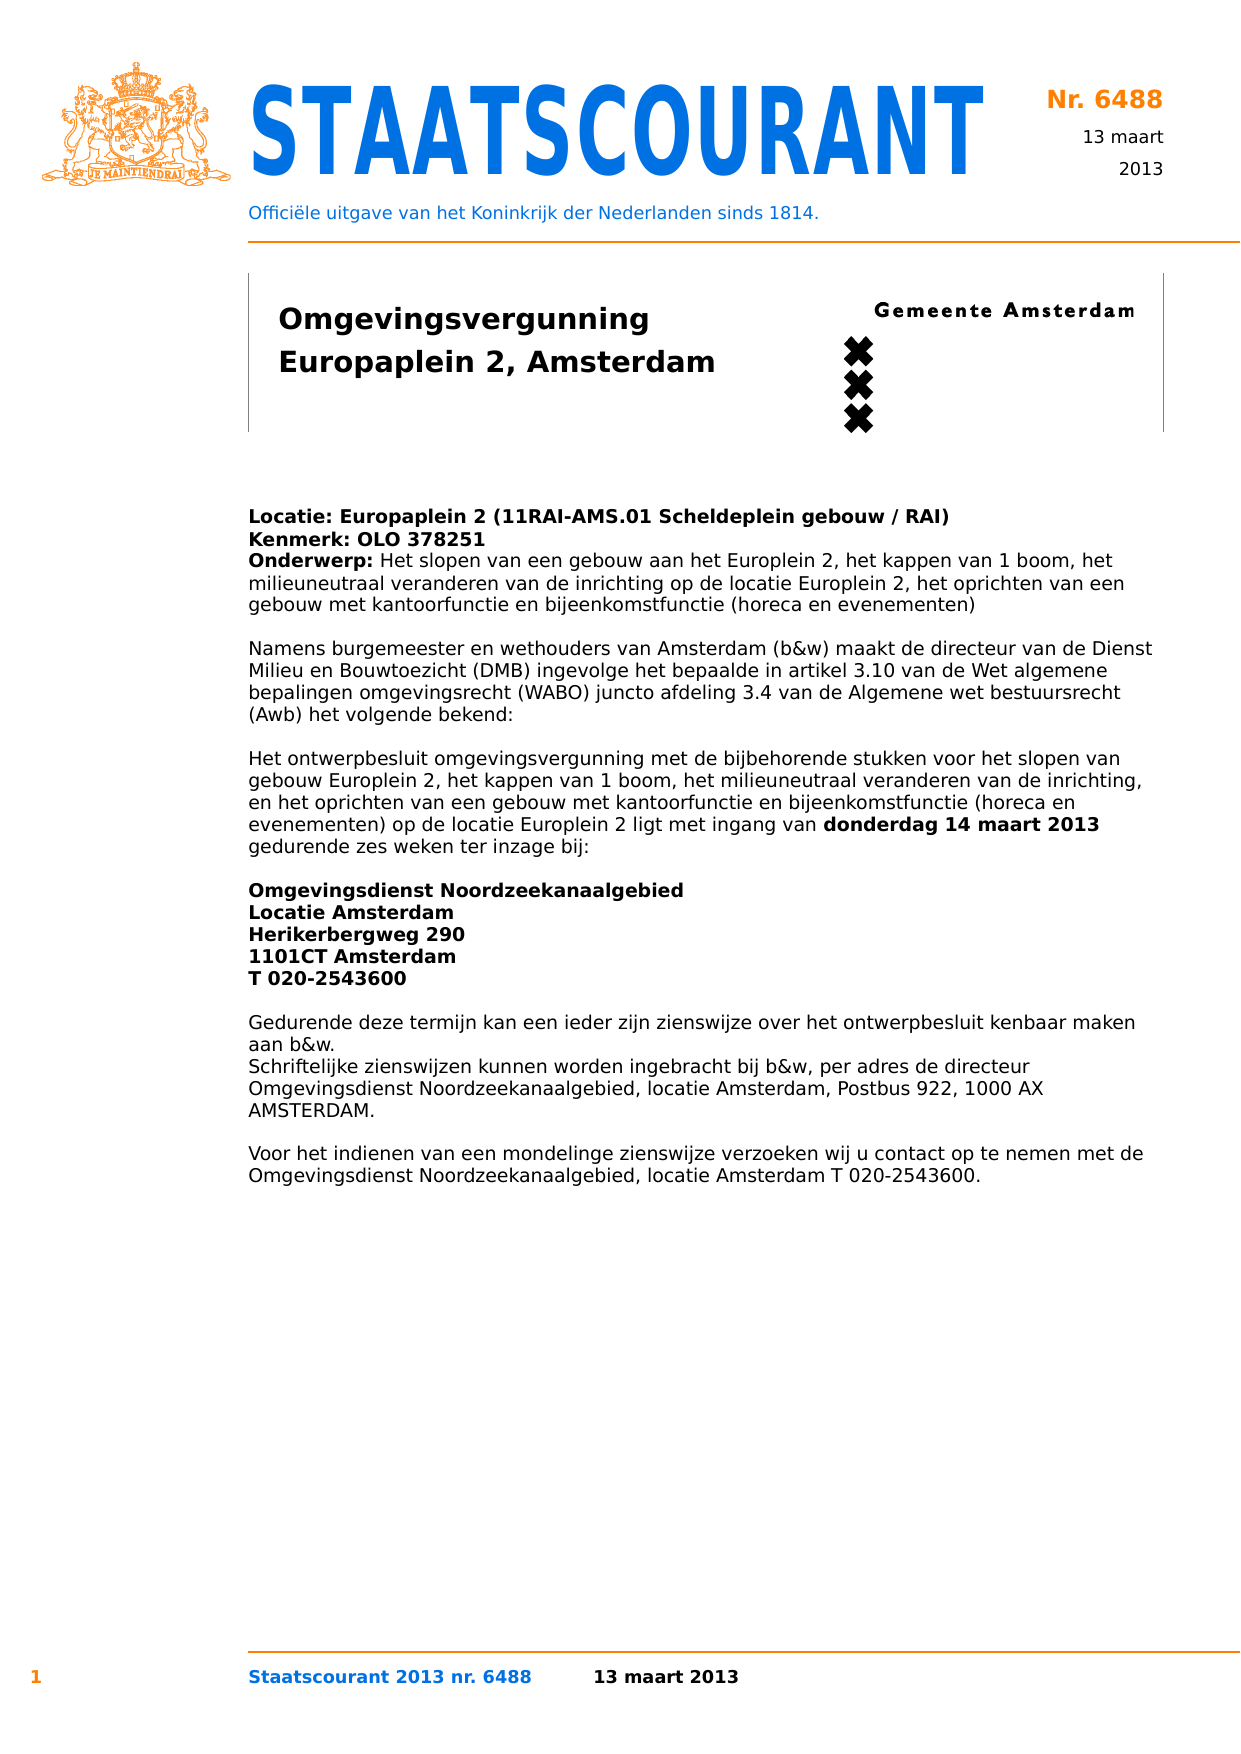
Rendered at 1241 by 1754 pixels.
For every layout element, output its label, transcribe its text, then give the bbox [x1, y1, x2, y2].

text T 020-2543600 [248, 968, 1163, 990]
picture [844, 302, 1134, 433]
text Voor het indienen van een mondelinge zienswijze verzoeken wij u contact op te nemen met de [248, 1143, 1163, 1165]
picture [41, 62, 231, 186]
text Gedurende deze termijn kan een ieder zijn zienswijze over het ontwerpbesluit kenbaar maken aan b&w. [248, 1012, 1163, 1056]
table_header STAATSCOURANT [248, 62, 998, 203]
text 1101CT Amsterdam [248, 946, 1163, 968]
text Omgevingsdienst Noordzeekanaalgebied, locatie Amsterdam T 020-2543600. [248, 1165, 1163, 1187]
text Locatie Amsterdam [248, 902, 1163, 924]
text Het ontwerpbesluit omgevingsvergunning met de bijbehorende stukken voor het slopen van gebouw Europlein 2, het kappen van 1 boom, het milieuneutraal veranderen van de inrichting, en het oprichten van een gebouw met kantoorfunctie en bijeenkomstfunctie (horeca en evenementen) op de locatie Europlein 2 ligt met ingang van donderdag 14 maart 2013 gedurende zes weken ter inzage bij: [248, 748, 1163, 858]
text Onderwerp: Het slopen van een gebouw aan het Europlein 2, het kappen van 1 boom, het milieuneutraal veranderen van de inrichting op de locatie Europlein 2, het oprichten van een gebouw met kantoorfunctie en bijeenkomstfunctie (horeca en evenementen) [248, 550, 1163, 616]
table_header [25, 62, 248, 241]
table_header Nr. 6488 [998, 62, 1240, 121]
text Locatie: Europaplein 2 (11RAI-AMS.01 Scheldeplein gebouw / RAI) [248, 506, 1163, 528]
text Namens burgemeester en wethouders van Amsterdam (b&w) maakt de directeur van de Dienst Milieu en Bouwtoezicht (DMB) ingevolge het bepaalde in artikel 3.10 van de Wet algemene bepalingen omgevingsrecht (WABO) juncto afdeling 3.4 van de Algemene wet bestuursrecht (Awb) het volgende bekend: [248, 638, 1163, 726]
text Omgevingsdienst Noordzeekanaalgebied [248, 880, 1163, 902]
table_cell 2013 [998, 153, 1240, 203]
text Herikerbergweg 290 [248, 924, 1163, 946]
text Kenmerk: OLO 378251 [248, 528, 1163, 550]
text Schriftelijke zienswijzen kunnen worden ingebracht bij b&w, per adres de directeur Omgevingsdienst Noordzeekanaalgebied, locatie Amsterdam, Postbus 922, 1000 AX AMSTERDAM. [248, 1056, 1163, 1121]
subtitle Omgevingsvergunning Europaplein 2, Amsterdam [249, 273, 1163, 432]
table_cell 13 maart [998, 121, 1240, 153]
table_cell Officiële uitgave van het Koninkrijk der Nederlanden sinds 1814. [248, 203, 1240, 241]
